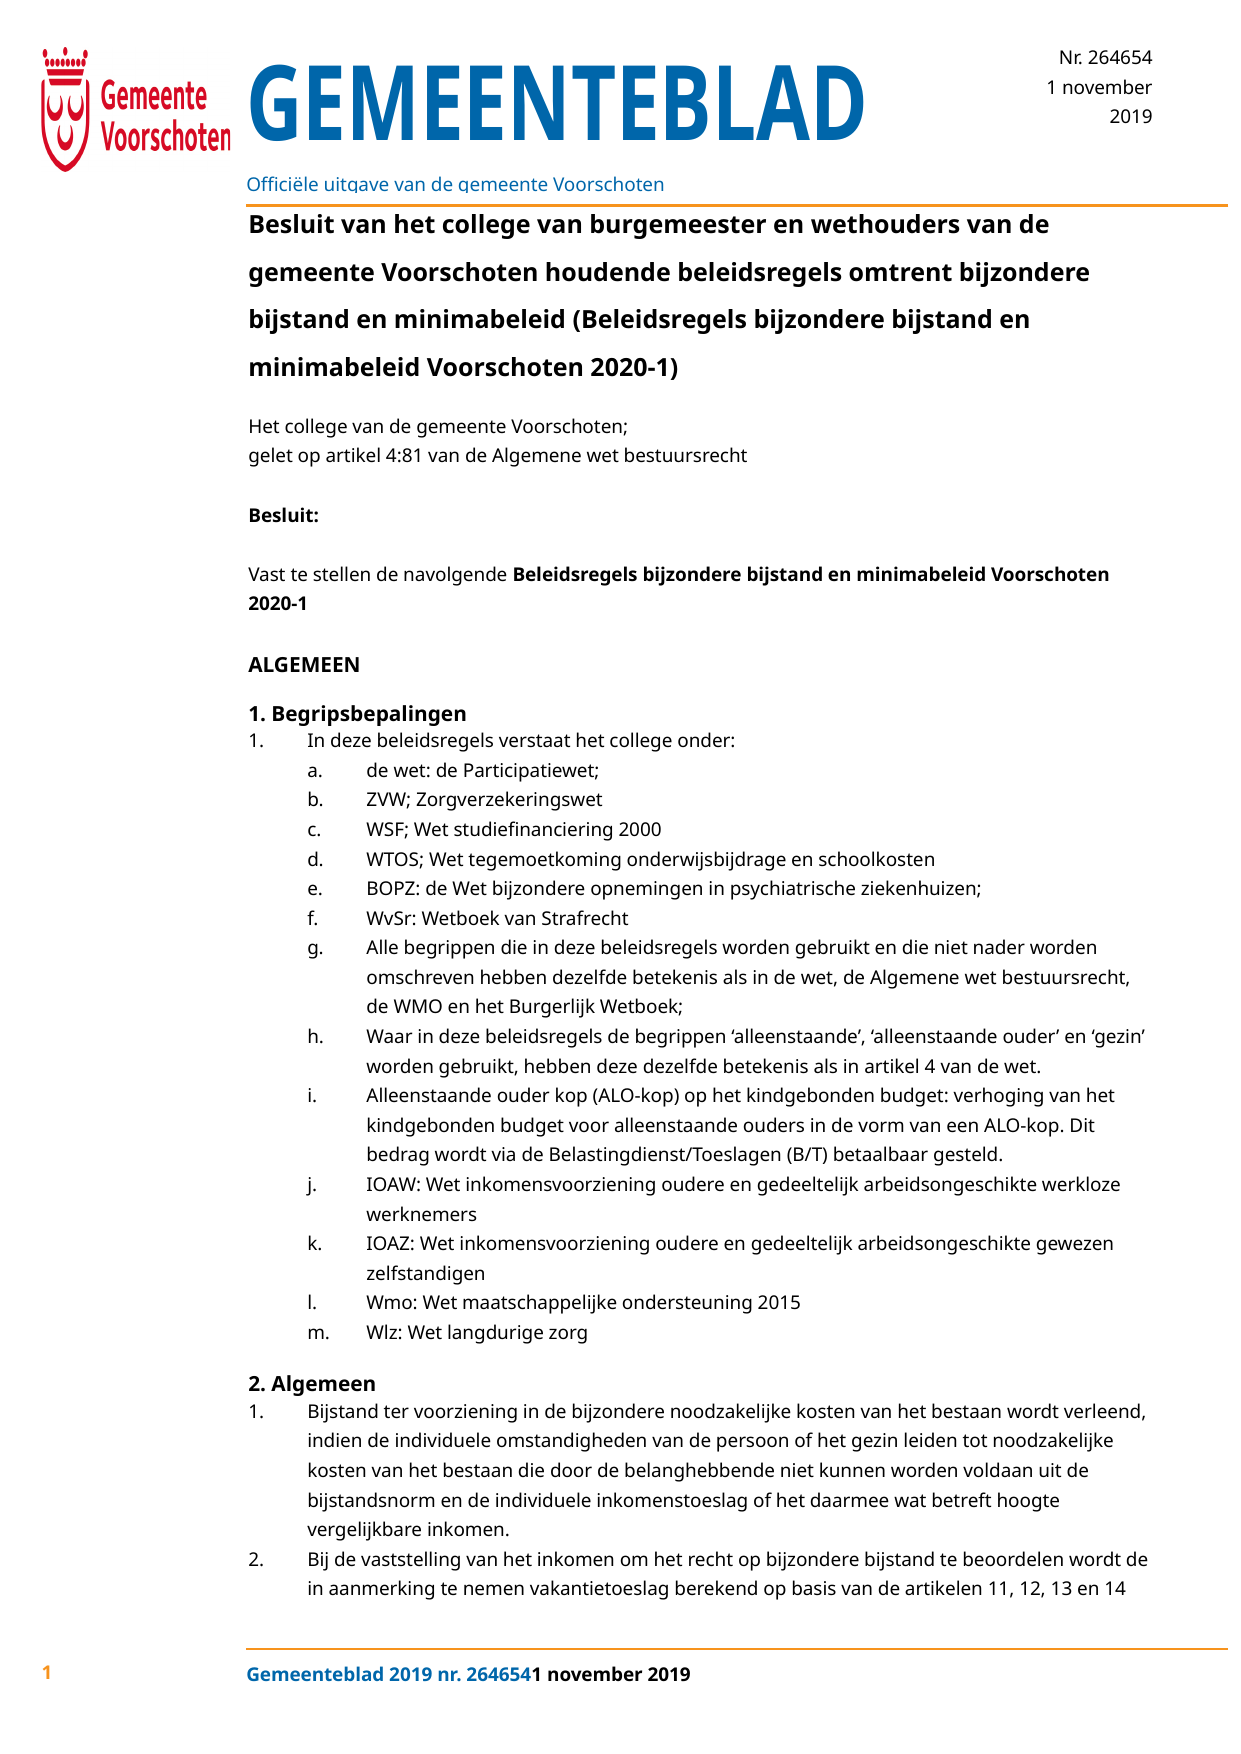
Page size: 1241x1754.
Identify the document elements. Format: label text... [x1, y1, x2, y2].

list Alle begrippen die in deze beleidsregels worden gebruikt en die niet nader worden omschreven hebben dezelfde betekenis als in de wet, de Algemene wet bestuursrecht, de WMO en het Burgerlijk Wetboek; [307, 934, 1152, 1019]
picture [41, 47, 231, 172]
list WSF; Wet studiefinanciering 2000 [307, 816, 1152, 842]
list ZVW; Zorgverzekeringswet [307, 787, 1152, 812]
list In deze beleidsregels verstaat het college onder: [248, 727, 1152, 753]
list WvSr: Wetboek van Strafrecht [307, 905, 1152, 931]
list Alleenstaande ouder kop (ALO-kop) op het kindgebonden budget: verhoging van het kindgebonden budget voor alleenstaande ouders in de vorm van een ALO-kop. Dit bedrag wordt via de Belastingdienst/Toeslagen (B/T) betaalbaar gesteld. [307, 1082, 1152, 1167]
list Bij de vaststelling van het inkomen om het recht op bijzondere bijstand te beoordelen wordt de in aanmerking te nemen vakantietoeslag berekend op basis van de artikelen 11, 12, 13 en 14 [248, 1546, 1152, 1601]
list de wet: de Participatiewet; [307, 757, 1152, 783]
text 2. Algemeen [248, 1369, 1152, 1398]
text Besluit van het college van burgemeester en wethouders van de gemeente Voorschoten houdende beleidsregels omtrent bijzondere bijstand en minimabeleid (Beleidsregels bijzondere bijstand en minimabeleid Voorschoten 2020-1) [248, 207, 1152, 384]
list Waar in deze beleidsregels de begrippen ‘alleenstaande’, ‘alleenstaande ouder’ en ‘gezin’ worden gebruikt, hebben deze dezelfde betekenis als in artikel 4 van de wet. [307, 1023, 1152, 1079]
text Vast te stellen de navolgende Beleidsregels bijzondere bijstand en minimabeleid Voorschoten 2020-1 [248, 561, 1152, 616]
text 1. Begripsbepalingen [248, 699, 1152, 727]
list Wmo: Wet maatschappelijke ondersteuning 2015 [307, 1289, 1152, 1315]
list Wlz: Wet langdurige zorg [307, 1319, 1152, 1345]
text Het college van de gemeente Voorschoten; [248, 413, 1152, 439]
list Bijstand ter voorziening in de bijzondere noodzakelijke kosten van het bestaan wordt verleend, indien de individuele omstandigheden van de persoon of het gezin leiden tot noodzakelijke kosten van het bestaan die door de belanghebbende niet kunnen worden voldaan uit de bijstandsnorm en de individuele inkomenstoeslag of het daarmee wat betreft hoogte vergelijkbare inkomen. [248, 1398, 1152, 1542]
list WTOS; Wet tegemoetkoming onderwijsbijdrage en schoolkosten [307, 846, 1152, 872]
text ALGEMEEN [248, 650, 1152, 678]
list BOPZ: de Wet bijzondere opnemingen in psychiatrische ziekenhuizen; [307, 875, 1152, 901]
list IOAZ: Wet inkomensvoorziening oudere en gedeeltelijk arbeidsongeschikte gewezen zelfstandigen [307, 1230, 1152, 1286]
text Besluit: [248, 502, 1152, 528]
text gelet op artikel 4:81 van de Algemene wet bestuursrecht [248, 443, 1152, 468]
list IOAW: Wet inkomensvoorziening oudere en gedeeltelijk arbeidsongeschikte werkloze werknemers [307, 1171, 1152, 1227]
